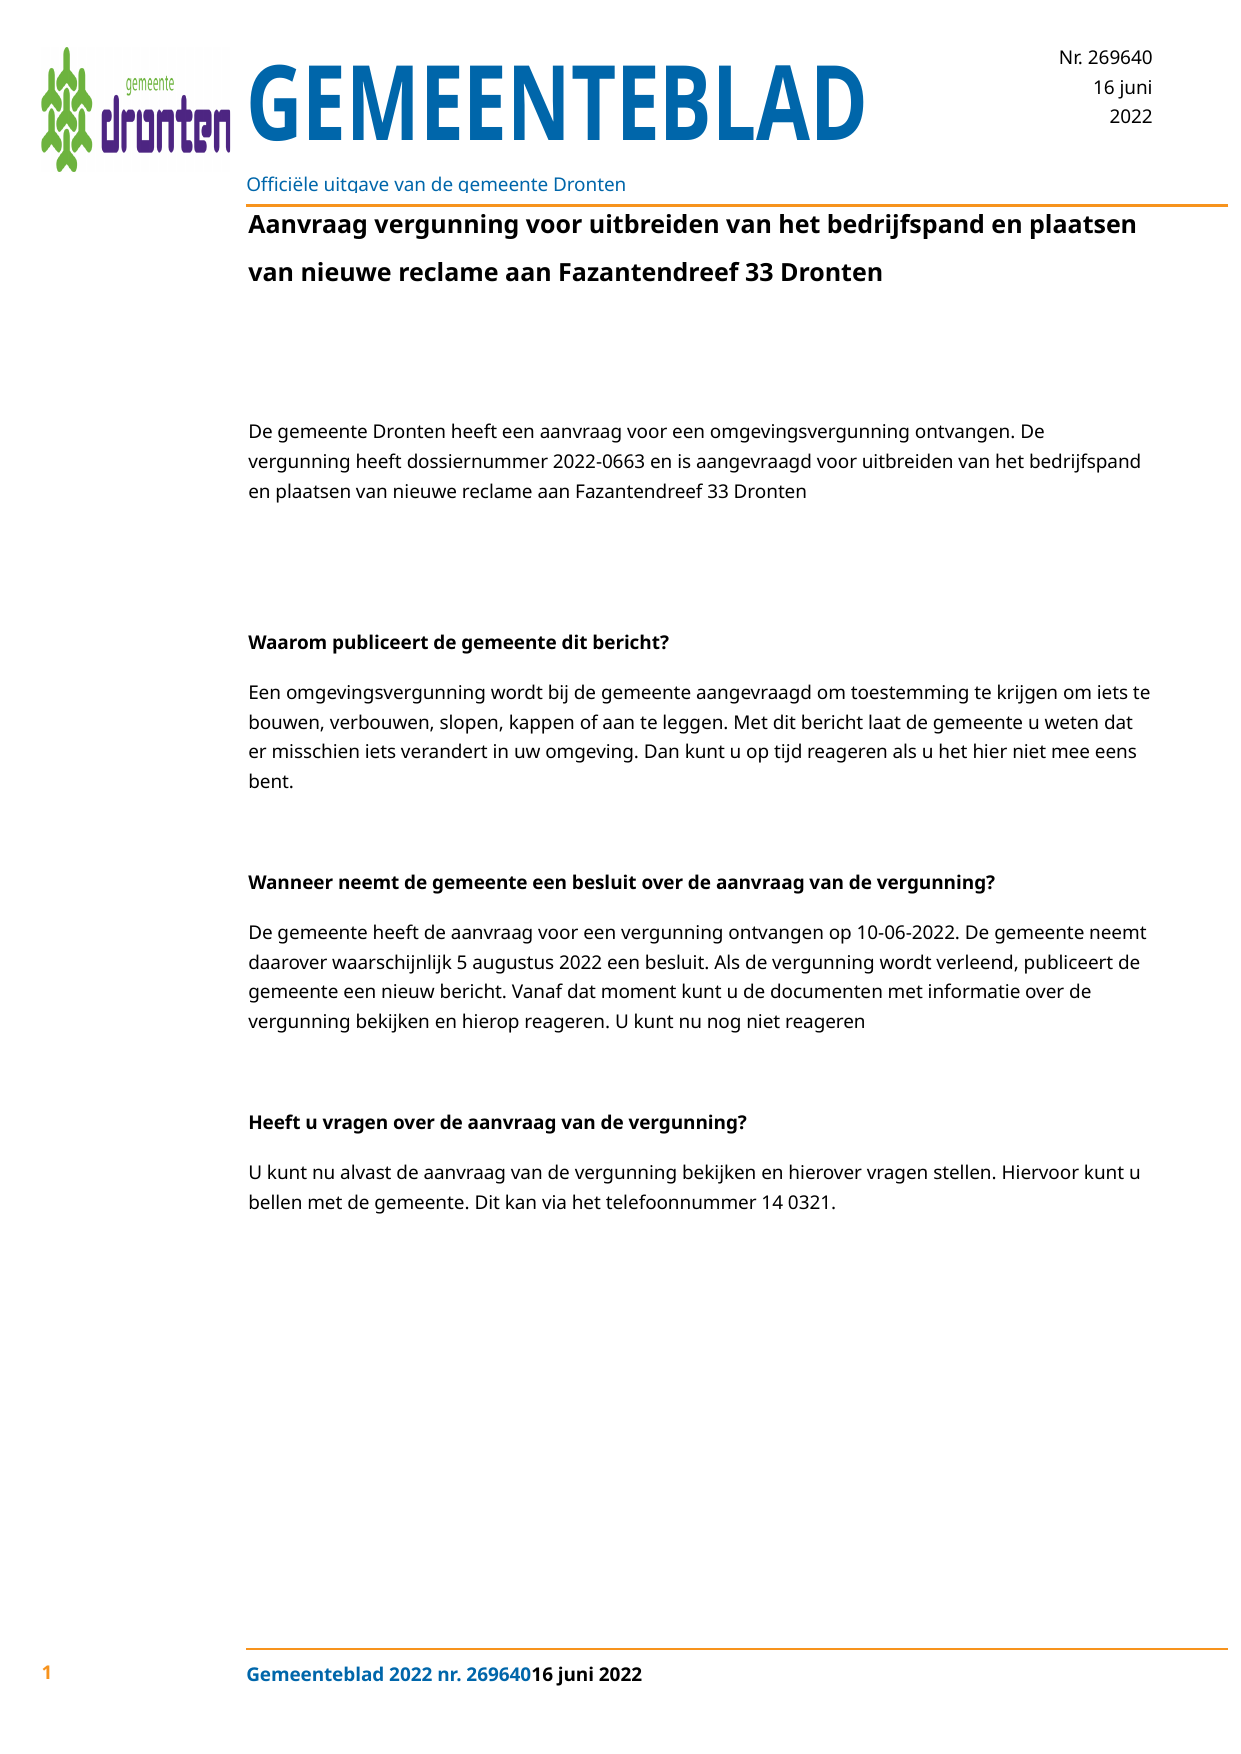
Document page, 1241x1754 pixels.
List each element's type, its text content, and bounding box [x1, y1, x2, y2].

picture [41, 47, 231, 172]
text Wanneer neemt de gemeente een besluit over de aanvraag van de vergunning? [248, 869, 1152, 895]
text Heeft u vragen over de aanvraag van de vergunning? [248, 1109, 1152, 1135]
text Een omgevingsvergunning wordt bij de gemeente aangevraagd om toestemming te krijgen om iets te bouwen, verbouwen, slopen, kappen of aan te leggen. Met dit bericht laat de gemeente u weten dat er misschien iets verandert in uw omgeving. Dan kunt u op tijd reageren als u het hier niet mee eens bent. [248, 679, 1152, 794]
text De gemeente heeft de aanvraag voor een vergunning ontvangen op 10-06-2022. De gemeente neemt daarover waarschijnlijk 5 augustus 2022 een besluit. Als de vergunning wordt verleend, publiceert de gemeente een nieuw bericht. Vanaf dat moment kunt u de documenten met informatie over de vergunning bekijken en hierop reageren. U kunt nu nog niet reageren [248, 919, 1152, 1034]
text Aanvraag vergunning voor uitbreiden van het bedrijfspand en plaatsen van nieuwe reclame aan Fazantendreef 33 Dronten [248, 207, 1152, 288]
text U kunt nu alvast de aanvraag van de vergunning bekijken en hierover vragen stellen. Hiervoor kunt u bellen met de gemeente. Dit kan via het telefoonnummer 14 0321. [248, 1159, 1152, 1215]
text De gemeente Dronten heeft een aanvraag voor een omgevingsvergunning ontvangen. De vergunning heeft dossiernummer 2022-0663 en is aangevraagd voor uitbreiden van het bedrijfspand en plaatsen van nieuwe reclame aan Fazantendreef 33 Dronten [248, 419, 1152, 504]
text Waarom publiceert de gemeente dit bericht? [248, 629, 1152, 655]
